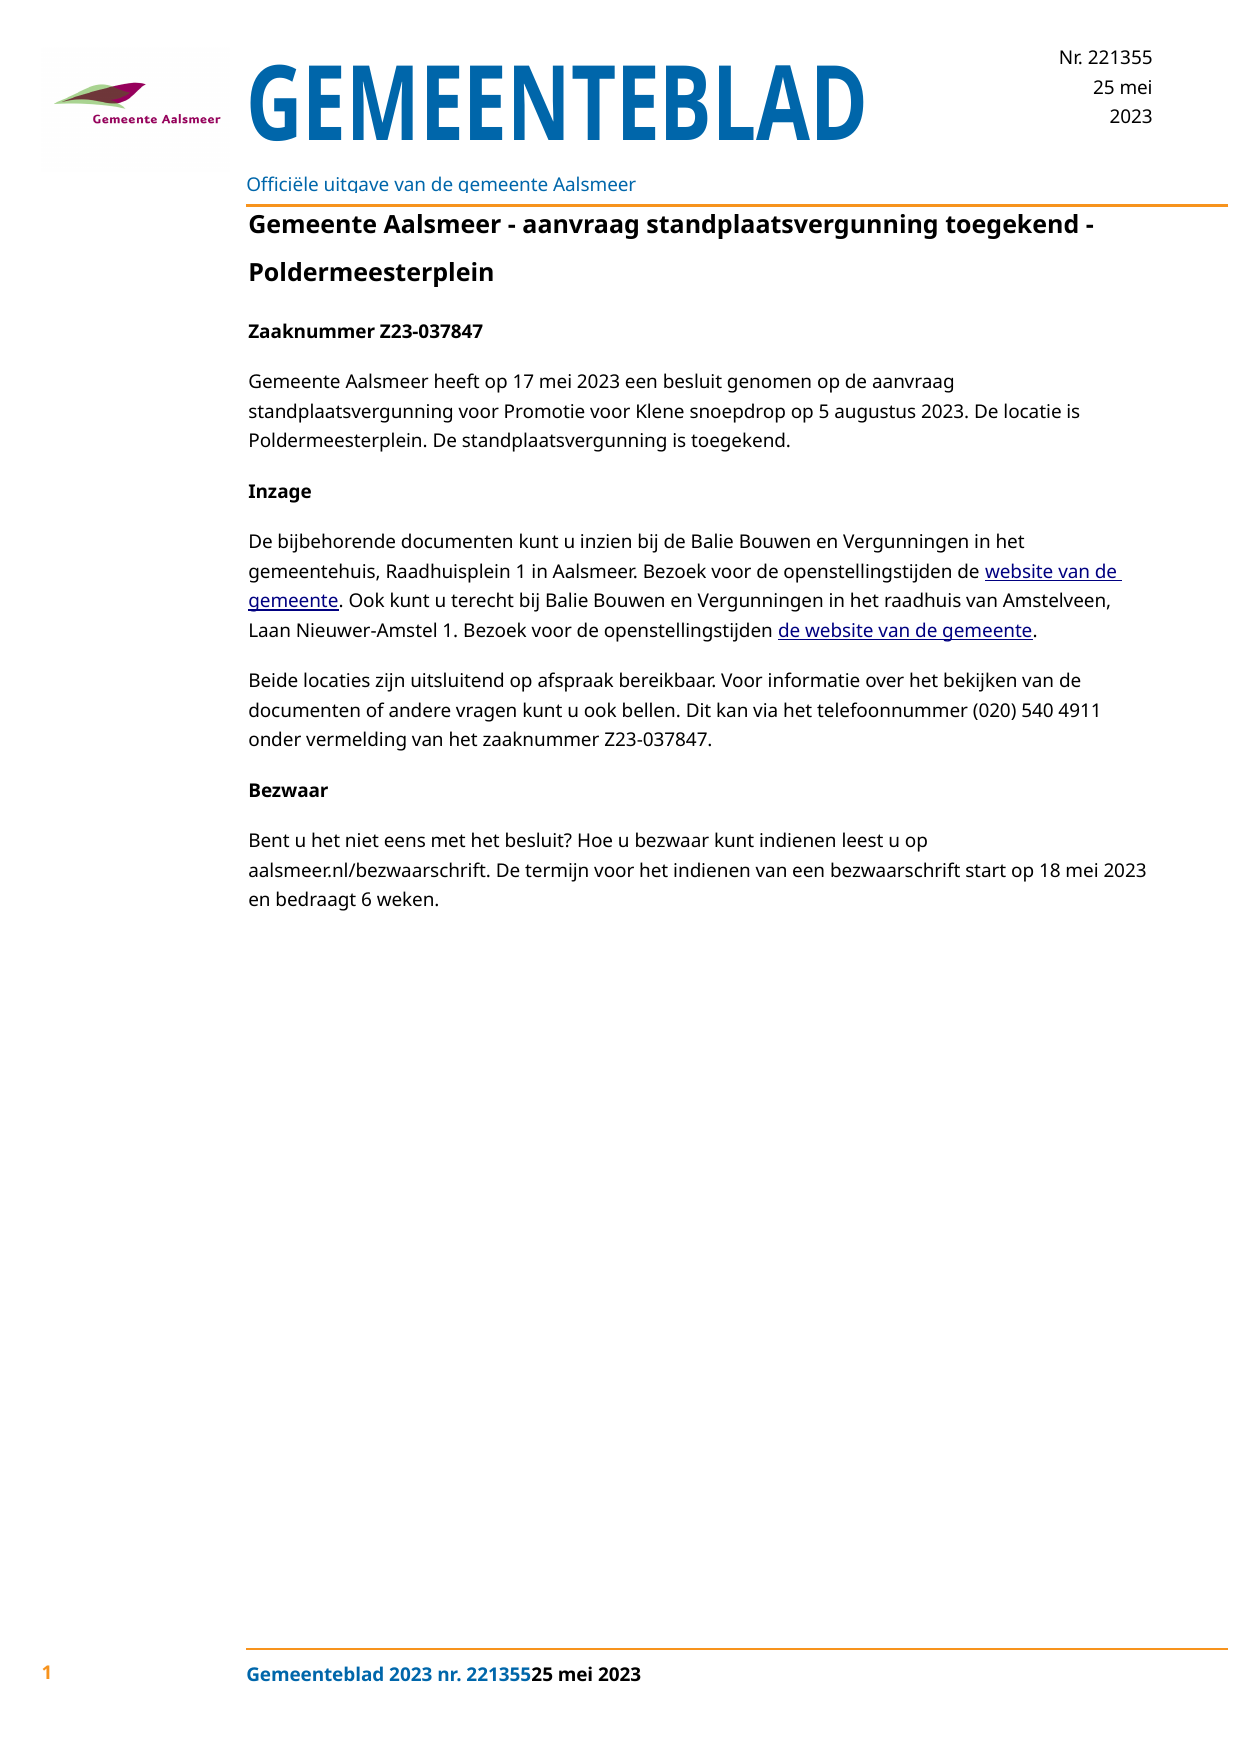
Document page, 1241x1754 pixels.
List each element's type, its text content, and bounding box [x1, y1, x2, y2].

text Inzage [248, 478, 1152, 504]
text Gemeente Aalsmeer - aanvraag standplaatsvergunning toegekend - Poldermeesterplein [248, 207, 1152, 288]
picture [41, 47, 231, 172]
text Zaaknummer Z23-037847 [248, 318, 1152, 344]
text Bent u het niet eens met het besluit? Hoe u bezwaar kunt indienen leest u op aalsmeer.nl/bezwaarschrift. De termijn voor het indienen van een bezwaarschrift start op 18 mei 2023 en bedraagt 6 weken. [248, 827, 1152, 912]
text Beide locaties zijn uitsluitend op afspraak bereikbaar. Voor informatie over het bekijken van de documenten of andere vragen kunt u ook bellen. Dit kan via het telefoonnummer (020) 540 4911 onder vermelding van het zaaknummer Z23-037847. [248, 667, 1152, 752]
text Gemeente Aalsmeer heeft op 17 mei 2023 een besluit genomen op de aanvraag standplaatsvergunning voor Promotie voor Klene snoepdrop op 5 augustus 2023. De locatie is Poldermeesterplein. De standplaatsvergunning is toegekend. [248, 368, 1152, 453]
text Bezwaar [248, 777, 1152, 803]
text De bijbehorende documenten kunt u inzien bij de Balie Bouwen en Vergunningen in het gemeentehuis, Raadhuisplein 1 in Aalsmeer. Bezoek voor de openstellingstijden de website van de gemeente. Ook kunt u terecht bij Balie Bouwen en Vergunningen in het raadhuis van Amstelveen, Laan Nieuwer-Amstel 1. Bezoek voor de openstellingstijden de website van de gemeente. [248, 528, 1152, 643]
